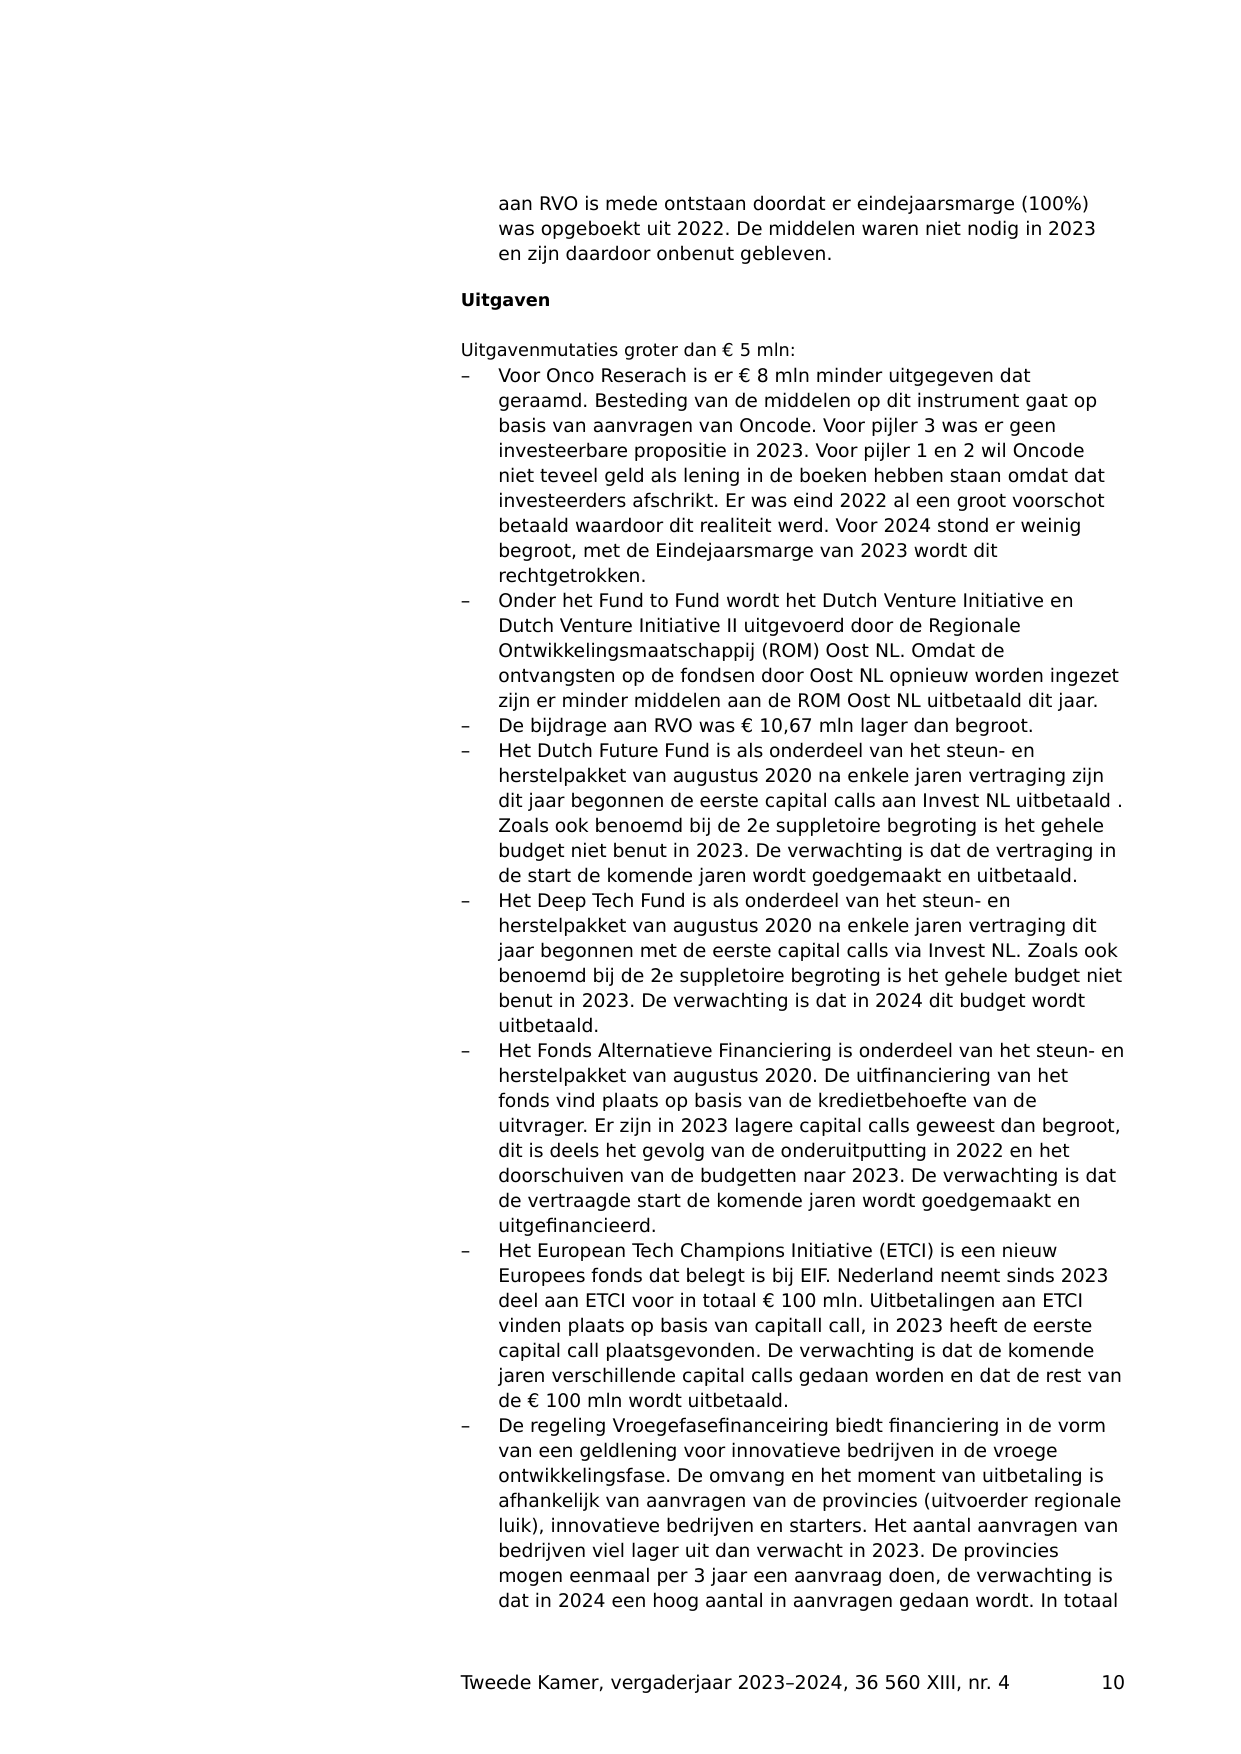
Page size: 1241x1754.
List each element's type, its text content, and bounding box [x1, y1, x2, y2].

list De bijdrage aan RVO was € 10,67 mln lager dan begroot. [461, 713, 1125, 738]
list Het European Tech Champions Initiative (ETCI) is een nieuw Europees fonds dat belegt is bij EIF. Nederland neemt sinds 2023 deel aan ETCI voor in totaal € 100 mln. Uitbetalingen aan ETCI vinden plaats op basis van capitall call, in 2023 heeft de eerste capital call plaatsgevonden. De verwachting is dat de komende jaren verschillende capital calls gedaan worden en dat de rest van de € 100 mln wordt uitbetaald. [461, 1238, 1125, 1413]
text Uitgavenmutaties groter dan € 5 mln: [461, 338, 1125, 361]
list Onder het Fund to Fund wordt het Dutch Venture Initiative en Dutch Venture Initiative II uitgevoerd door de Regionale Ontwikkelingsmaatschappij (ROM) Oost NL. Omdat de ontvangsten op de fondsen door Oost NL opnieuw worden ingezet zijn er minder middelen aan de ROM Oost NL uitbetaald dit jaar. [461, 588, 1125, 713]
list De regeling Vroegefasefinanceiring biedt financiering in de vorm van een geldlening voor innovatieve bedrijven in de vroege ontwikkelingsfase. De omvang en het moment van uitbetaling is afhankelijk van aanvragen van de provincies (uitvoerder regionale luik), innovatieve bedrijven en starters. Het aantal aanvragen van bedrijven viel lager uit dan verwacht in 2023. De provincies mogen eenmaal per 3 jaar een aanvraag doen, de verwachting is dat in 2024 een hoog aantal in aanvragen gedaan wordt. In totaal [461, 1413, 1125, 1613]
list Voor Onco Reserach is er € 8 mln minder uitgegeven dat geraamd. Besteding van de middelen op dit instrument gaat op basis van aanvragen van Oncode. Voor pijler 3 was er geen investeerbare propositie in 2023. Voor pijler 1 en 2 wil Oncode niet teveel geld als lening in de boeken hebben staan omdat dat investeerders afschrikt. Er was eind 2022 al een groot voorschot betaald waardoor dit realiteit werd. Voor 2024 stond er weinig begroot, met de Eindejaarsmarge van 2023 wordt dit rechtgetrokken. [461, 363, 1125, 588]
text Uitgaven [461, 288, 1125, 311]
list Het Dutch Future Fund is als onderdeel van het steun- en herstelpakket van augustus 2020 na enkele jaren vertraging zijn dit jaar begonnen de eerste capital calls aan Invest NL uitbetaald . Zoals ook benoemd bij de 2e suppletoire begroting is het gehele budget niet benut in 2023. De verwachting is dat de vertraging in de start de komende jaren wordt goedgemaakt en uitbetaald. [461, 738, 1125, 888]
list Het Fonds Alternatieve Financiering is onderdeel van het steun- en herstelpakket van augustus 2020. De uitfinanciering van het fonds vind plaats op basis van de kredietbehoefte van de uitvrager. Er zijn in 2023 lagere capital calls geweest dan begroot, dit is deels het gevolg van de onderuitputting in 2022 en het doorschuiven van de budgetten naar 2023. De verwachting is dat de vertraagde start de komende jaren wordt goedgemaakt en uitgefinancieerd. [461, 1038, 1125, 1238]
list aan RVO is mede ontstaan doordat er eindejaarsmarge (100%) was opgeboekt uit 2022. De middelen waren niet nodig in 2023 en zijn daardoor onbenut gebleven. [461, 191, 1125, 266]
list Het Deep Tech Fund is als onderdeel van het steun- en herstelpakket van augustus 2020 na enkele jaren vertraging dit jaar begonnen met de eerste capital calls via Invest NL. Zoals ook benoemd bij de 2e suppletoire begroting is het gehele budget niet benut in 2023. De verwachting is dat in 2024 dit budget wordt uitbetaald. [461, 888, 1125, 1038]
